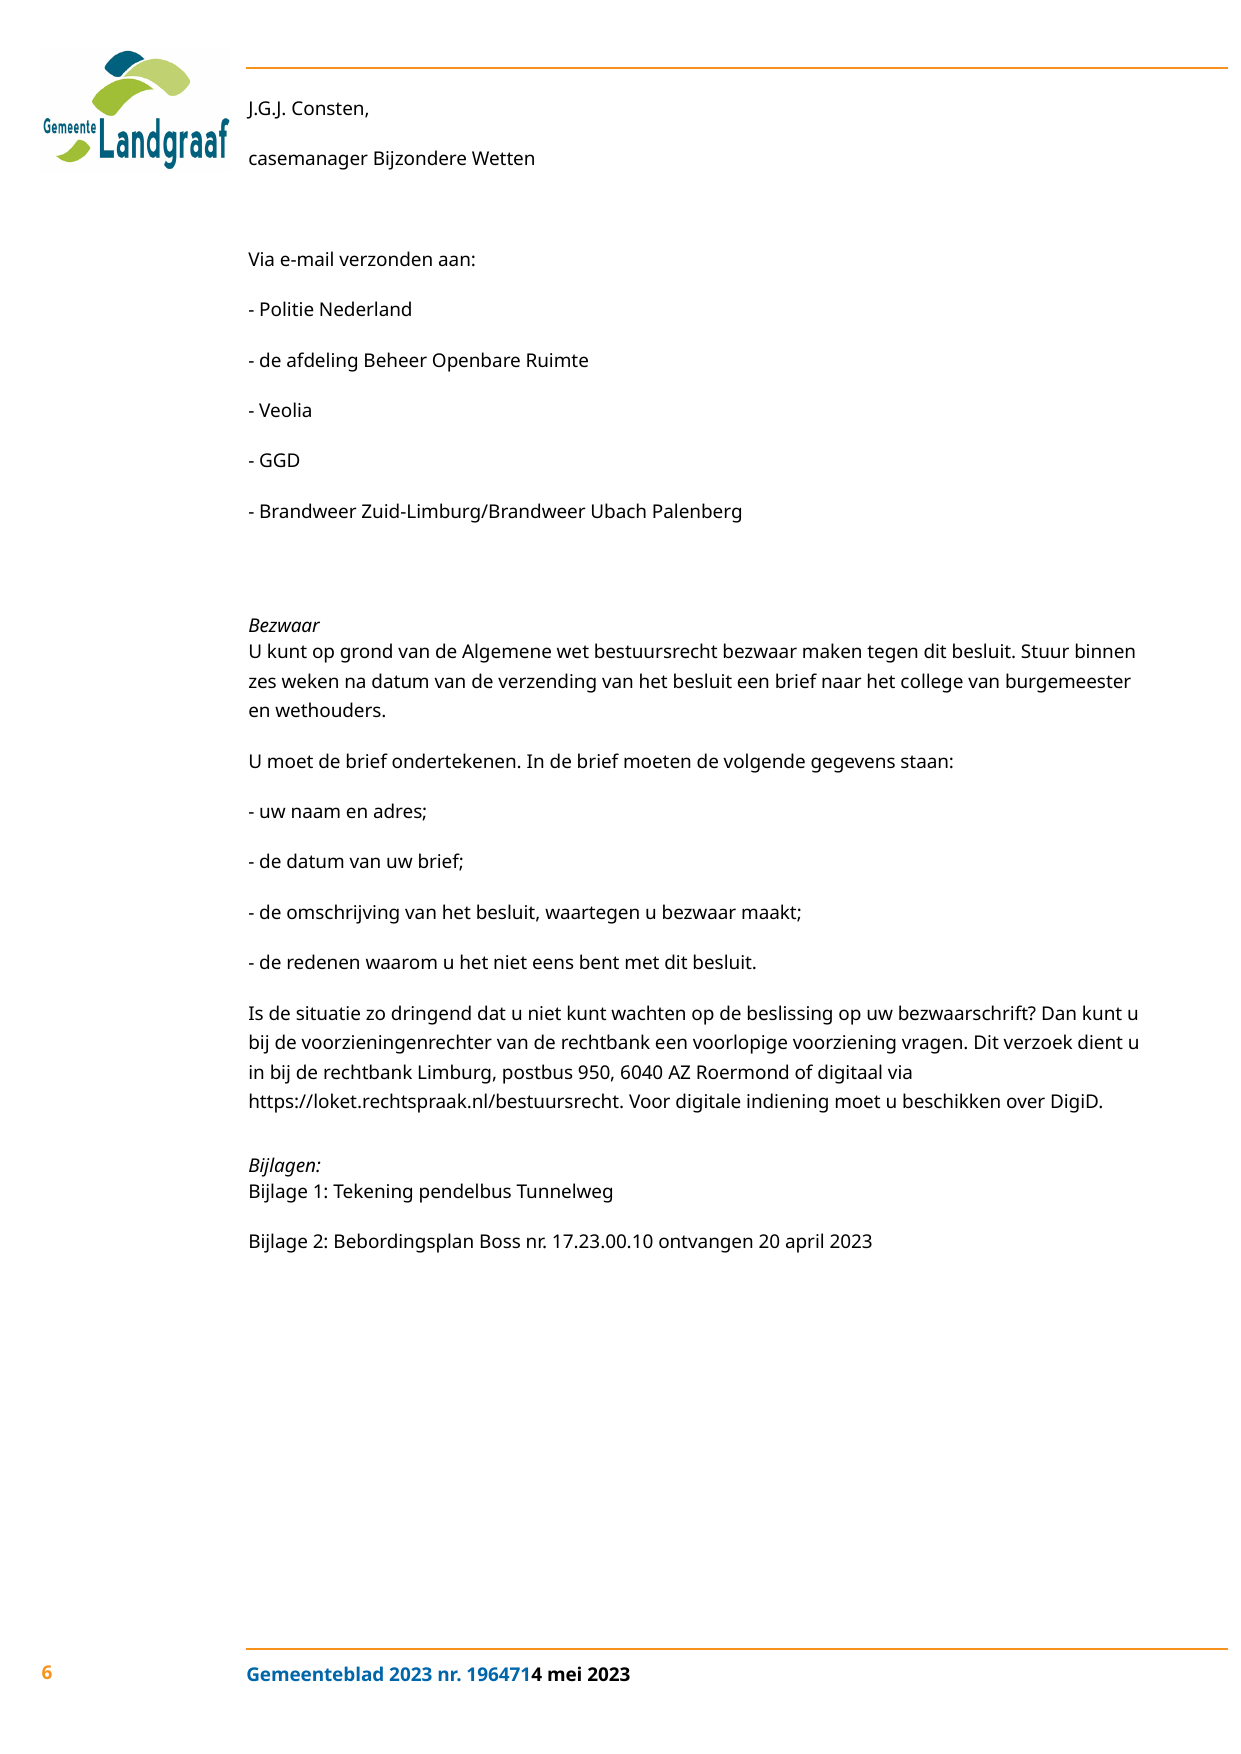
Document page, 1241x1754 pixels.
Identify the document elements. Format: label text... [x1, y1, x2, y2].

text - Veolia [248, 397, 1152, 423]
text J.G.J. Consten, [248, 95, 1152, 121]
text Via e-mail verzonden aan: [248, 246, 1152, 272]
picture [41, 47, 231, 172]
text - Politie Nederland [248, 296, 1152, 322]
text casemanager Bijzondere Wetten [248, 145, 1152, 171]
text Bijlage 1: Tekening pendelbus Tunnelweg [248, 1178, 1152, 1204]
text - de afdeling Beheer Openbare Ruimte [248, 347, 1152, 373]
text Bijlagen: [248, 1153, 1152, 1178]
text - de datum van uw brief; [248, 849, 1152, 874]
text U moet de brief ondertekenen. In de brief moeten de volgende gegevens staan: [248, 748, 1152, 773]
text - de omschrijving van het besluit, waartegen u bezwaar maakt; [248, 899, 1152, 925]
text Is de situatie zo dringend dat u niet kunt wachten op de beslissing op uw bezwaarschrift? Dan kunt u bij de voorzieningenrechter van de rechtbank een voorlopige voorziening vragen. Dit verzoek dient u in bij de rechtbank Limburg, postbus 950, 6040 AZ Roermond of digitaal via https://loket.rechtspraak.nl/bestuursrecht. Voor digitale indiening moet u beschikken over DigiD. [248, 1000, 1152, 1114]
text - de redenen waarom u het niet eens bent met dit besluit. [248, 949, 1152, 975]
text - uw naam en adres; [248, 798, 1152, 824]
text Bezwaar [248, 612, 1152, 638]
text U kunt op grond van de Algemene wet bestuursrecht bezwaar maken tegen dit besluit. Stuur binnen zes weken na datum van de verzending van het besluit een brief naar het college van burgemeester en wethouders. [248, 638, 1152, 723]
text Bijlage 2: Bebordingsplan Boss nr. 17.23.00.10 ontvangen 20 april 2023 [248, 1229, 1152, 1254]
text - Brandweer Zuid-Limburg/Brandweer Ubach Palenberg [248, 498, 1152, 524]
text - GGD [248, 448, 1152, 473]
